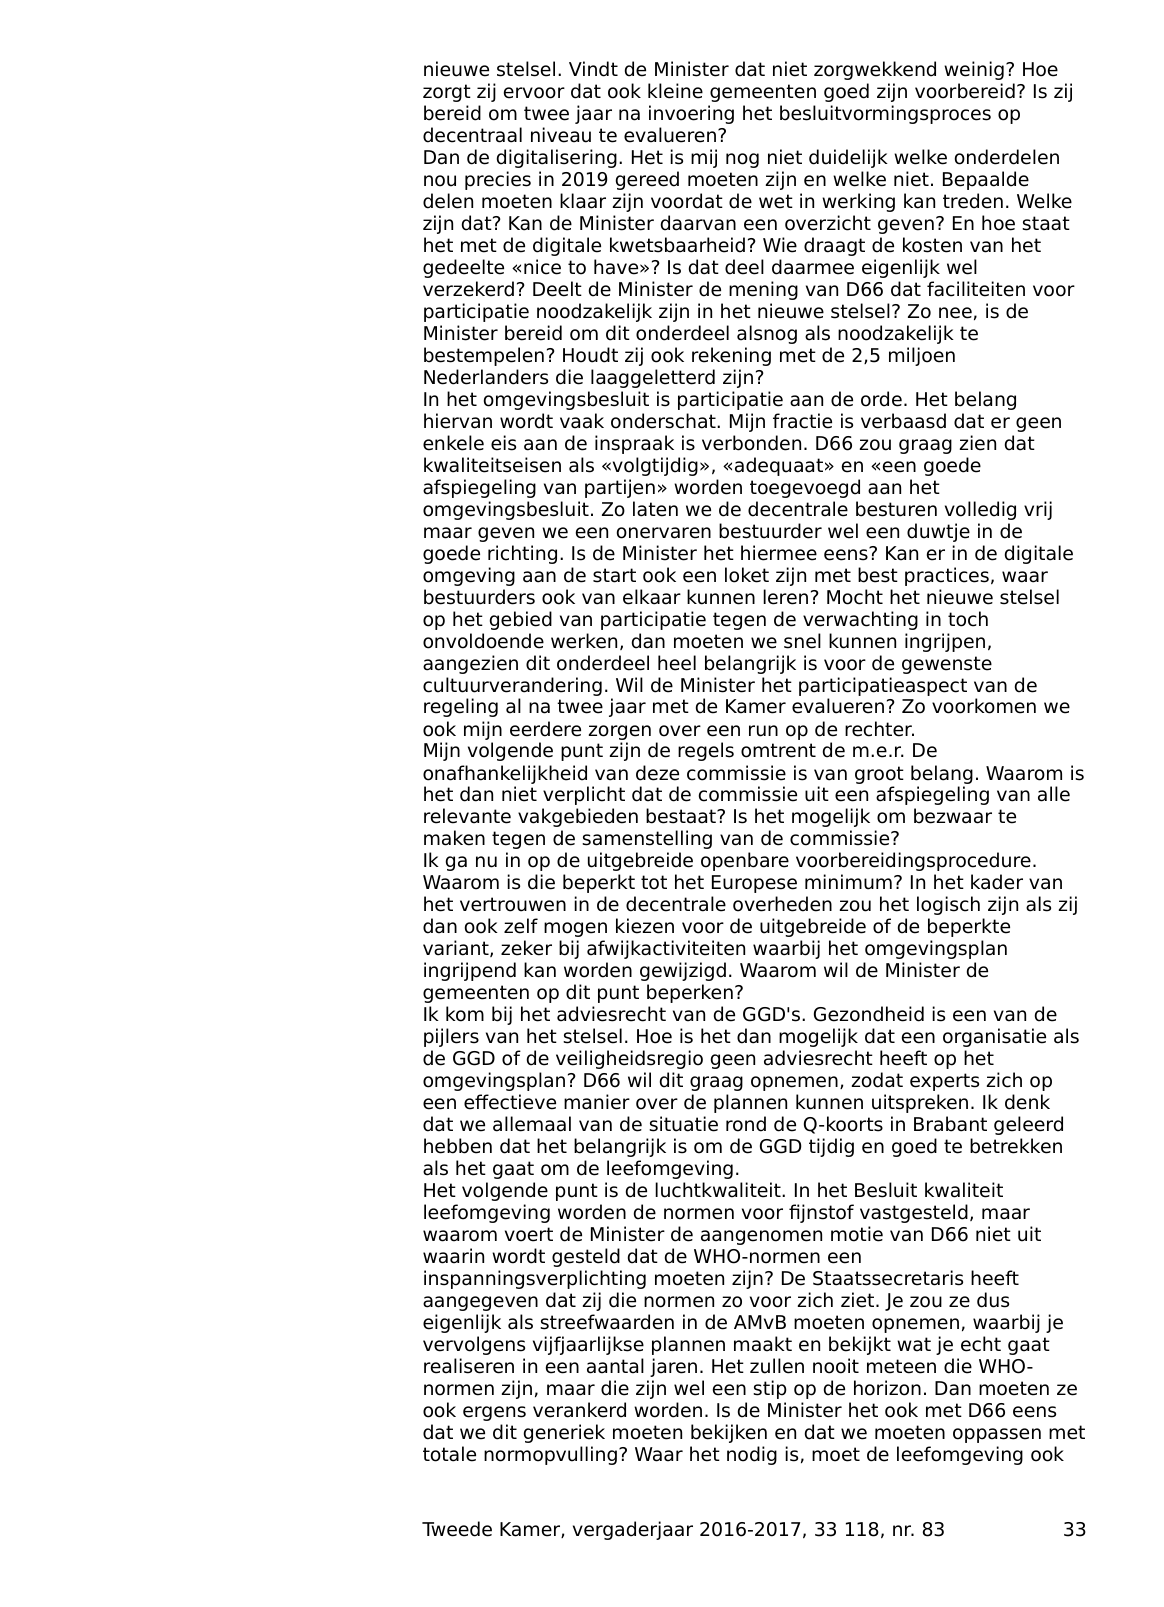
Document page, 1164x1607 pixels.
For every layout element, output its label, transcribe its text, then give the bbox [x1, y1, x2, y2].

text Mijn volgende punt zijn de regels omtrent de m.e.r. De onafhankelijkheid van deze commissie is van groot belang. Waarom is het dan niet verplicht dat de commissie uit een afspiegeling van alle relevante vakgebieden bestaat? Is het mogelijk om bezwaar te maken tegen de samenstelling van de commissie? [422, 740, 1087, 850]
text nieuwe stelsel. Vindt de Minister dat niet zorgwekkend weinig? Hoe zorgt zij ervoor dat ook kleine gemeenten goed zijn voorbereid? Is zij bereid om twee jaar na invoering het besluitvormingsproces op decentraal niveau te evalueren? [422, 59, 1087, 147]
text Dan de digitalisering. Het is mij nog niet duidelijk welke onderdelen nou precies in 2019 gereed moeten zijn en welke niet. Bepaalde delen moeten klaar zijn voordat de wet in werking kan treden. Welke zijn dat? Kan de Minister daarvan een overzicht geven? En hoe staat het met de digitale kwetsbaarheid? Wie draagt de kosten van het gedeelte «nice to have»? Is dat deel daarmee eigenlijk wel verzekerd? Deelt de Minister de mening van D66 dat faciliteiten voor participatie noodzakelijk zijn in het nieuwe stelsel? Zo nee, is de Minister bereid om dit onderdeel alsnog als noodzakelijk te bestempelen? Houdt zij ook rekening met de 2,5 miljoen Nederlanders die laaggeletterd zijn? [422, 147, 1087, 389]
text Ik kom bij het adviesrecht van de GGD's. Gezondheid is een van de pijlers van het stelsel. Hoe is het dan mogelijk dat een organisatie als de GGD of de veiligheidsregio geen adviesrecht heeft op het omgevingsplan? D66 wil dit graag opnemen, zodat experts zich op een effectieve manier over de plannen kunnen uitspreken. Ik denk dat we allemaal van de situatie rond de Q-koorts in Brabant geleerd hebben dat het belangrijk is om de GGD tijdig en goed te betrekken als het gaat om de leefomgeving. [422, 1004, 1087, 1180]
text Het volgende punt is de luchtkwaliteit. In het Besluit kwaliteit leefomgeving worden de normen voor fijnstof vastgesteld, maar waarom voert de Minister de aangenomen motie van D66 niet uit waarin wordt gesteld dat de WHO-normen een inspanningsverplichting moeten zijn? De Staatssecretaris heeft aangegeven dat zij die normen zo voor zich ziet. Je zou ze dus eigenlijk als streefwaarden in de AMvB moeten opnemen, waarbij je vervolgens vijfjaarlijkse plannen maakt en bekijkt wat je echt gaat realiseren in een aantal jaren. Het zullen nooit meteen die WHO-normen zijn, maar die zijn wel een stip op de horizon. Dan moeten ze ook ergens verankerd worden. Is de Minister het ook met D66 eens dat we dit generiek moeten bekijken en dat we moeten oppassen met totale normopvulling? Waar het nodig is, moet de leefomgeving ook [422, 1180, 1087, 1466]
text In het omgevingsbesluit is participatie aan de orde. Het belang hiervan wordt vaak onderschat. Mijn fractie is verbaasd dat er geen enkele eis aan de inspraak is verbonden. D66 zou graag zien dat kwaliteitseisen als «volgtijdig», «adequaat» en «een goede afspiegeling van partijen» worden toegevoegd aan het omgevingsbesluit. Zo laten we de decentrale besturen volledig vrij maar geven we een onervaren bestuurder wel een duwtje in de goede richting. Is de Minister het hiermee eens? Kan er in de digitale omgeving aan de start ook een loket zijn met best practices, waar bestuurders ook van elkaar kunnen leren? Mocht het nieuwe stelsel op het gebied van participatie tegen de verwachting in toch onvoldoende werken, dan moeten we snel kunnen ingrijpen, aangezien dit onderdeel heel belangrijk is voor de gewenste cultuurverandering. Wil de Minister het participatieaspect van de regeling al na twee jaar met de Kamer evalueren? Zo voorkomen we ook mijn eerdere zorgen over een run op de rechter. [422, 389, 1087, 740]
text Ik ga nu in op de uitgebreide openbare voorbereidingsprocedure. Waarom is die beperkt tot het Europese minimum? In het kader van het vertrouwen in de decentrale overheden zou het logisch zijn als zij dan ook zelf mogen kiezen voor de uitgebreide of de beperkte variant, zeker bij afwijkactiviteiten waarbij het omgevingsplan ingrijpend kan worden gewijzigd. Waarom wil de Minister de gemeenten op dit punt beperken? [422, 850, 1087, 1004]
